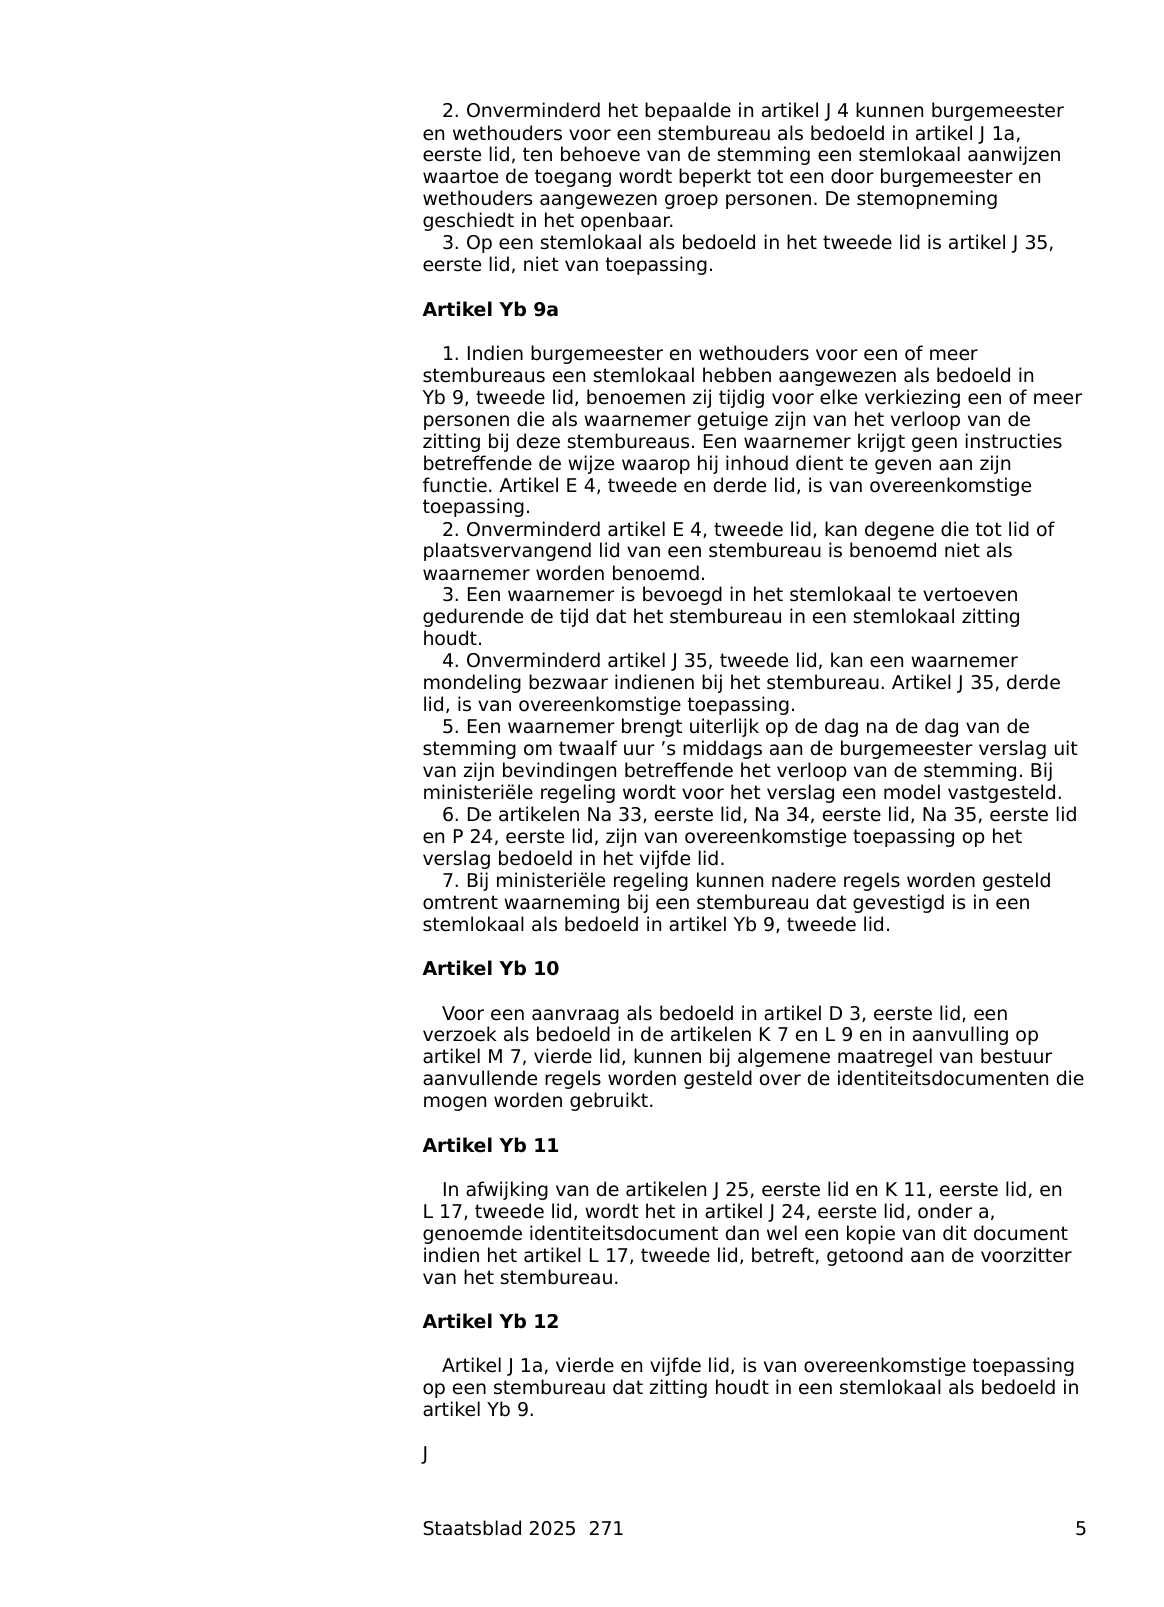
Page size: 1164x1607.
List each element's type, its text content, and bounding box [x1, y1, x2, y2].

text 3. Op een stemlokaal als bedoeld in het tweede lid is artikel J 35, eerste lid, niet van toepassing. [422, 232, 1087, 276]
text 5. Een waarnemer brengt uiterlijk op de dag na de dag van de stemming om twaalf uur ’s middags aan de burgemeester verslag uit van zijn bevindingen betreffende het verloop van de stemming. Bij ministeriële regeling wordt voor het verslag een model vastgesteld. [422, 716, 1087, 804]
text Voor een aanvraag als bedoeld in artikel D 3, eerste lid, een verzoek als bedoeld in de artikelen K 7 en L 9 en in aanvulling op artikel M 7, vierde lid, kunnen bij algemene maatregel van bestuur aanvullende regels worden gesteld over de identiteitsdocumenten die mogen worden gebruikt. [422, 1002, 1087, 1112]
text J [422, 1443, 1087, 1465]
subtitle Artikel Yb 11 [422, 1134, 1087, 1156]
text 7. Bij ministeriële regeling kunnen nadere regels worden gesteld omtrent waarneming bij een stembureau dat gevestigd is in een stemlokaal als bedoeld in artikel Yb 9, tweede lid. [422, 870, 1087, 936]
text 4. Onverminderd artikel J 35, tweede lid, kan een waarnemer mondeling bezwaar indienen bij het stembureau. Artikel J 35, derde lid, is van overeenkomstige toepassing. [422, 650, 1087, 716]
text Artikel J 1a, vierde en vijfde lid, is van overeenkomstige toepassing op een stembureau dat zitting houdt in een stemlokaal als bedoeld in artikel Yb 9. [422, 1355, 1087, 1421]
subtitle Artikel Yb 12 [422, 1311, 1087, 1333]
subtitle Artikel Yb 9a [422, 298, 1087, 320]
text 2. Onverminderd artikel E 4, tweede lid, kan degene die tot lid of plaatsvervangend lid van een stembureau is benoemd niet als waarnemer worden benoemd. [422, 518, 1087, 584]
text 2. Onverminderd het bepaalde in artikel J 4 kunnen burgemeester en wethouders voor een stembureau als bedoeld in artikel J 1a, eerste lid, ten behoeve van de stemming een stemlokaal aanwijzen waartoe de toegang wordt beperkt tot een door burgemeester en wethouders aangewezen groep personen. De stemopneming geschiedt in het openbaar. [422, 100, 1087, 232]
text 1. Indien burgemeester en wethouders voor een of meer stembureaus een stemlokaal hebben aangewezen als bedoeld in Yb 9, tweede lid, benoemen zij tijdig voor elke verkiezing een of meer personen die als waarnemer getuige zijn van het verloop van de zitting bij deze stembureaus. Een waarnemer krijgt geen instructies betreffende de wijze waarop hij inhoud dient te geven aan zijn functie. Artikel E 4, tweede en derde lid, is van overeenkomstige toepassing. [422, 343, 1087, 518]
text 3. Een waarnemer is bevoegd in het stemlokaal te vertoeven gedurende de tijd dat het stembureau in een stemlokaal zitting houdt. [422, 584, 1087, 650]
text In afwijking van de artikelen J 25, eerste lid en K 11, eerste lid, en L 17, tweede lid, wordt het in artikel J 24, eerste lid, onder a, genoemde identiteitsdocument dan wel een kopie van dit document indien het artikel L 17, tweede lid, betreft, getoond aan de voorzitter van het stembureau. [422, 1179, 1087, 1288]
text 6. De artikelen Na 33, eerste lid, Na 34, eerste lid, Na 35, eerste lid en P 24, eerste lid, zijn van overeenkomstige toepassing op het verslag bedoeld in het vijfde lid. [422, 804, 1087, 870]
subtitle Artikel Yb 10 [422, 958, 1087, 980]
